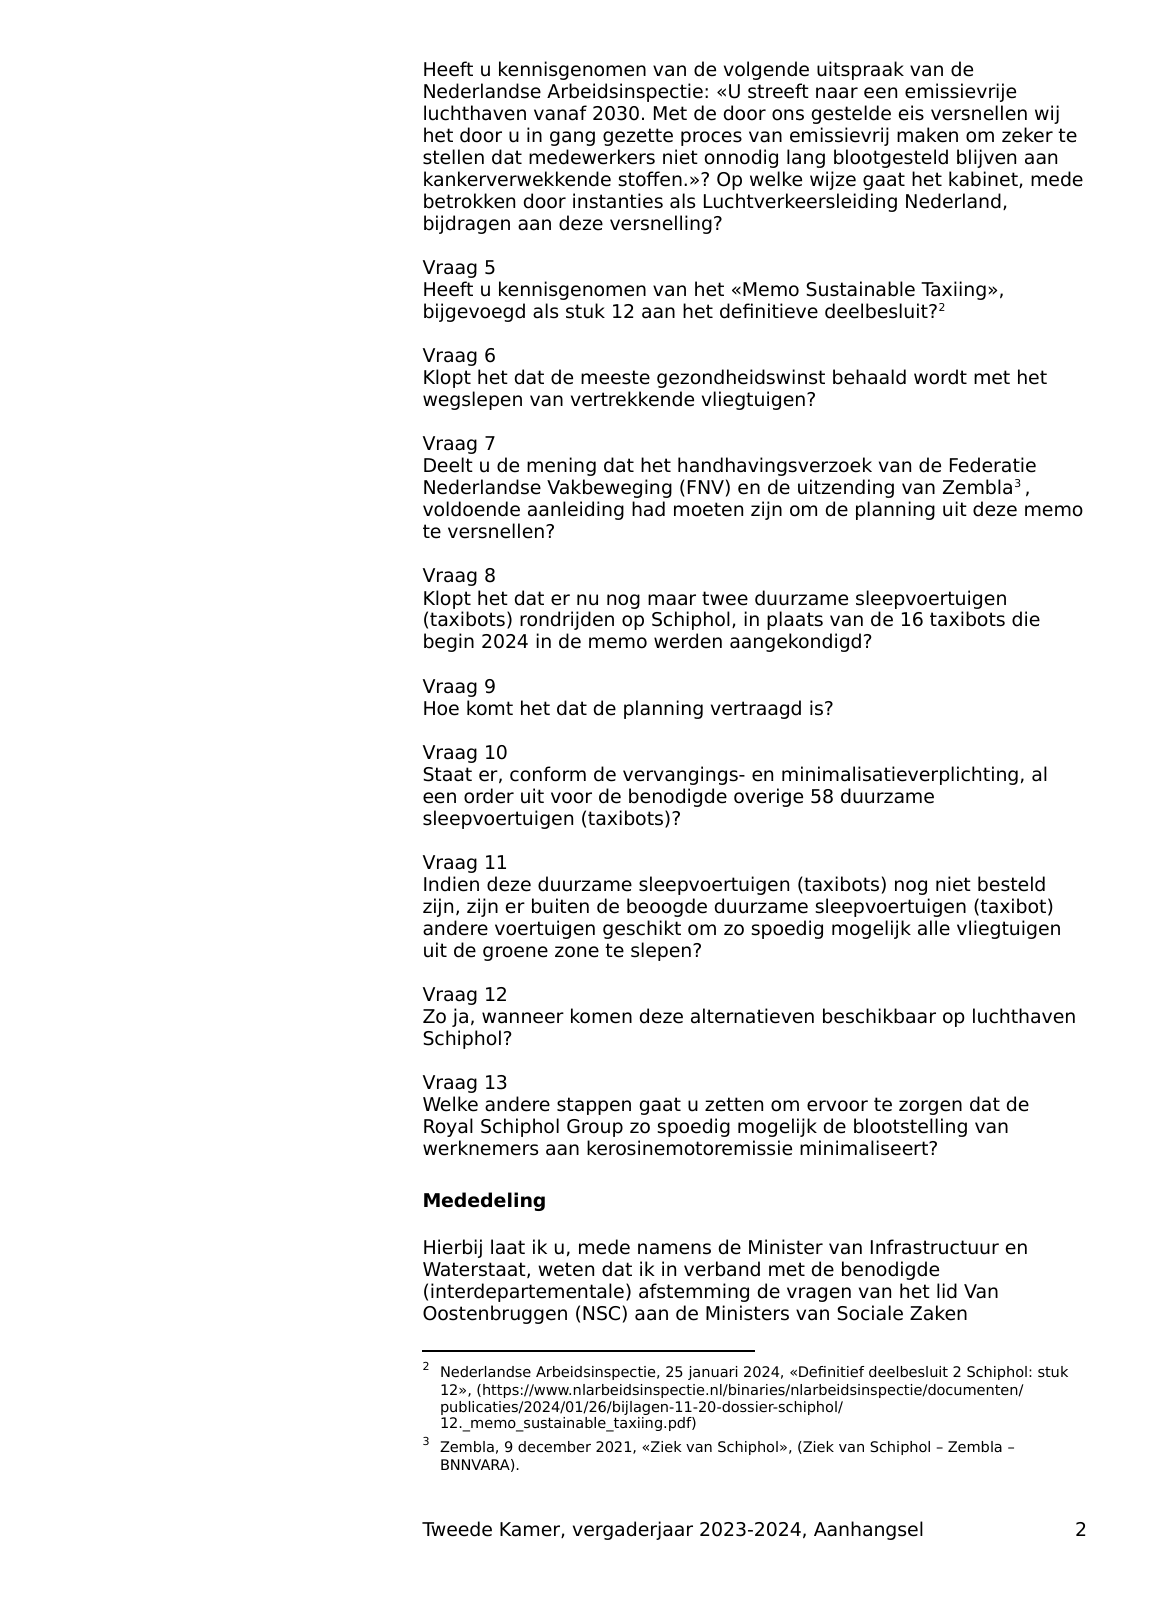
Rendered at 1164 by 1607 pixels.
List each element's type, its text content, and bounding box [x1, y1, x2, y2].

text Welke andere stappen gaat u zetten om ervoor te zorgen dat de Royal Schiphol Group zo spoedig mogelijk de blootstelling van werknemers aan kerosinemotoremissie minimaliseert? [422, 1094, 1087, 1160]
text Deelt u de mening dat het handhavingsverzoek van de Federatie Nederlandse Vakbeweging (FNV) en de uitzending van Zembla, voldoende aanleiding had moeten zijn om de planning uit deze memo te versnellen? [422, 455, 1087, 543]
text Vraag 10 [422, 742, 1087, 764]
text Vraag 11 [422, 852, 1087, 874]
text Vraag 6 [422, 345, 1087, 367]
text Zembla, 9 december 2021, «Ziek van Schiphol», (Ziek van Schiphol – Zembla – BNNVARA). [422, 1435, 1087, 1474]
text Nederlandse Arbeidsinspectie, 25 januari 2024, «Definitief deelbesluit 2 Schiphol: stuk 12», (https://www.nlarbeidsinspectie.nl/binaries/nlarbeidsinspectie/documenten/publicaties/2024/01/26/bijlagen-11-20-dossier-schiphol/12._memo_sustainable_taxiing.pdf) [422, 1360, 1087, 1432]
text Klopt het dat de meeste gezondheidswinst behaald wordt met het wegslepen van vertrekkende vliegtuigen? [422, 367, 1087, 411]
text Vraag 7 [422, 433, 1087, 455]
text Heeft u kennisgenomen van het «Memo Sustainable Taxiing», bijgevoegd als stuk 12 aan het definitieve deelbesluit? [422, 279, 1087, 323]
text Vraag 9 [422, 676, 1087, 697]
text Zo ja, wanneer komen deze alternatieven beschikbaar op luchthaven Schiphol? [422, 1006, 1087, 1050]
text Vraag 8 [422, 565, 1087, 587]
text Vraag 5 [422, 257, 1087, 279]
text Hierbij laat ik u, mede namens de Minister van Infrastructuur en Waterstaat, weten dat ik in verband met de benodigde (interdepartementale) afstemming de vragen van het lid Van Oostenbruggen (NSC) aan de Ministers van Sociale Zaken [422, 1237, 1087, 1325]
subtitle Mededeling [422, 1190, 1087, 1212]
text Indien deze duurzame sleepvoertuigen (taxibots) nog niet besteld zijn, zijn er buiten de beoogde duurzame sleepvoertuigen (taxibot) andere voertuigen geschikt om zo spoedig mogelijk alle vliegtuigen uit de groene zone te slepen? [422, 874, 1087, 962]
text Vraag 12 [422, 984, 1087, 1006]
text Staat er, conform de vervangings- en minimalisatieverplichting, al een order uit voor de benodigde overige 58 duurzame sleepvoertuigen (taxibots)? [422, 764, 1087, 829]
text Vraag 13 [422, 1072, 1087, 1094]
text Klopt het dat er nu nog maar twee duurzame sleepvoertuigen (taxibots) rondrijden op Schiphol, in plaats van de 16 taxibots die begin 2024 in de memo werden aangekondigd? [422, 587, 1087, 653]
text Heeft u kennisgenomen van de volgende uitspraak van de Nederlandse Arbeidsinspectie: «U streeft naar een emissievrije luchthaven vanaf 2030. Met de door ons gestelde eis versnellen wij het door u in gang gezette proces van emissievrij maken om zeker te stellen dat medewerkers niet onnodig lang blootgesteld blijven aan kankerverwekkende stoffen.»? Op welke wijze gaat het kabinet, mede betrokken door instanties als Luchtverkeersleiding Nederland, bijdragen aan deze versnelling? [422, 59, 1087, 235]
text Hoe komt het dat de planning vertraagd is? [422, 697, 1087, 719]
